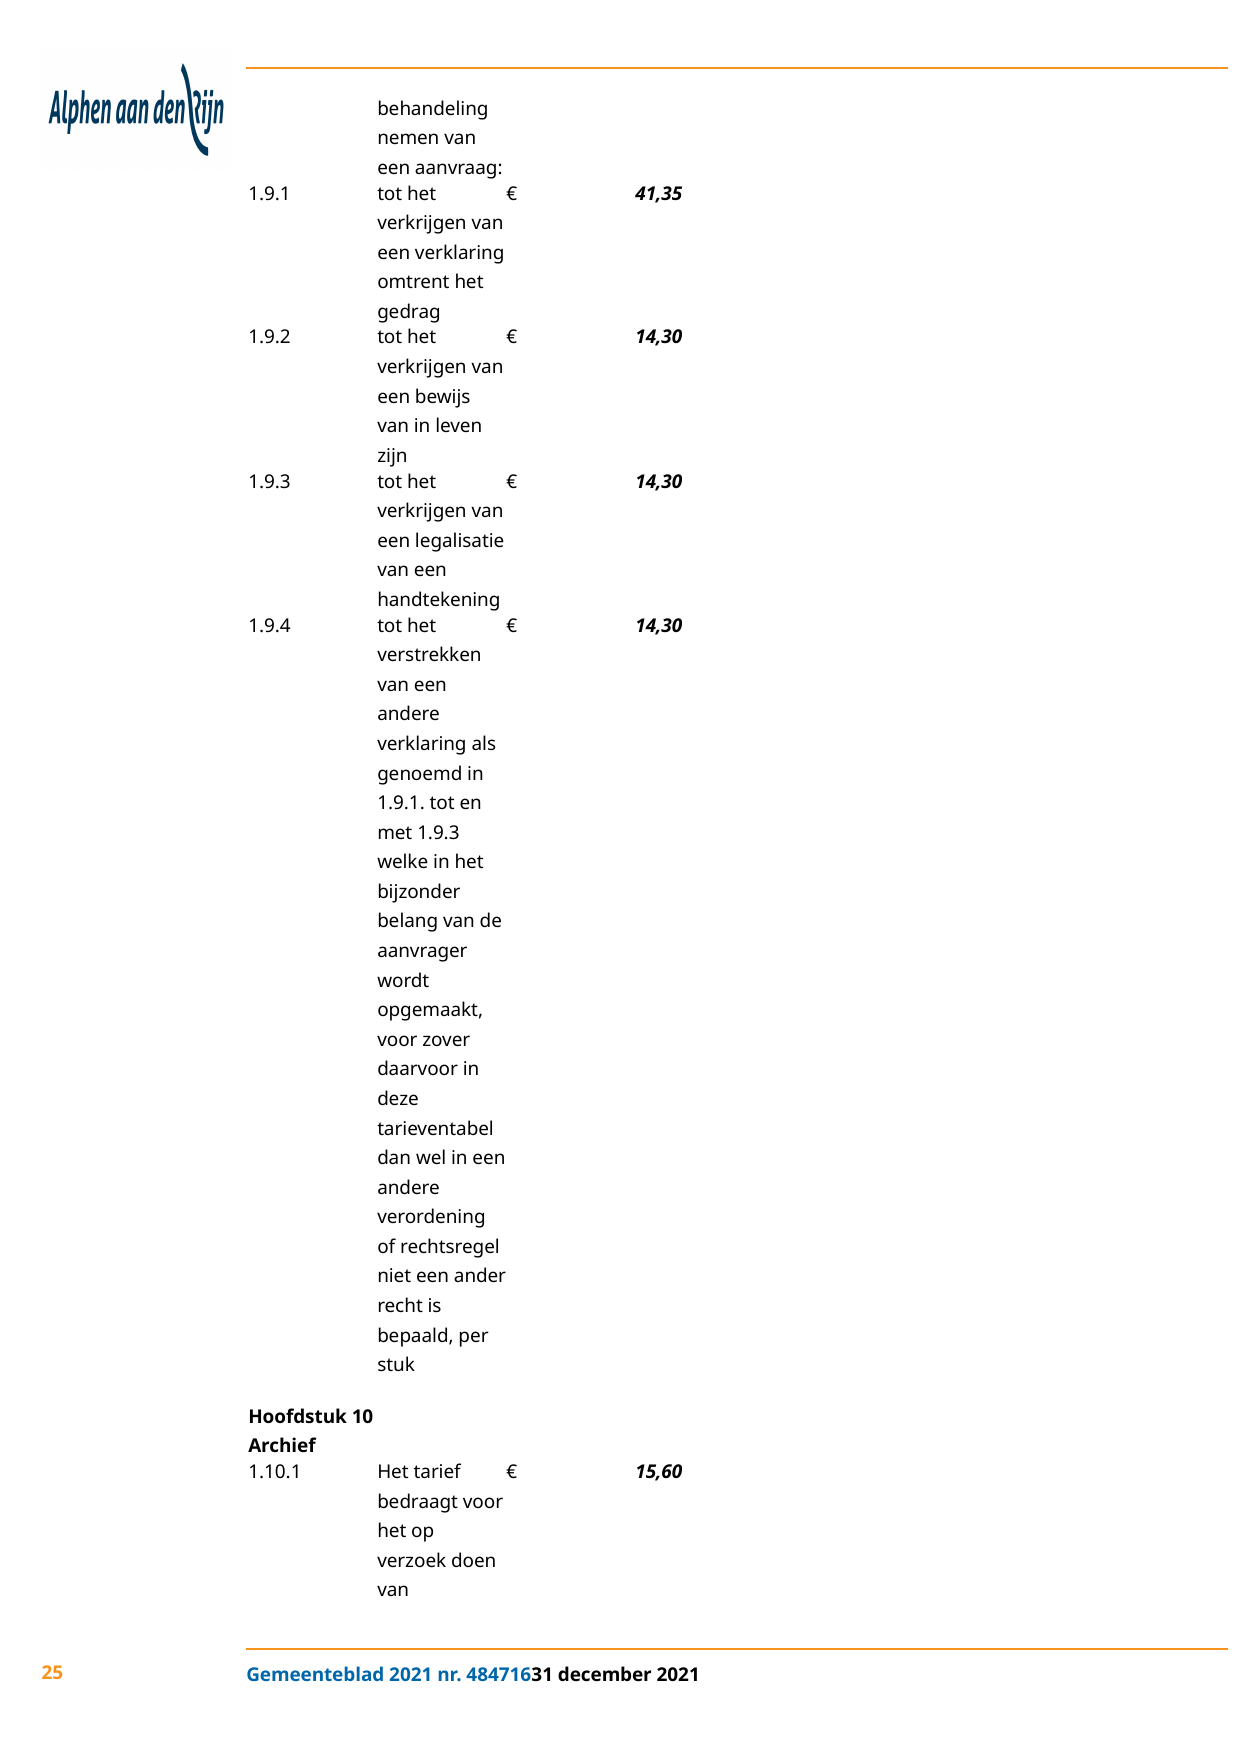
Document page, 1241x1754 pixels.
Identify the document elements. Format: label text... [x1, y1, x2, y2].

table_cell [764, 1458, 893, 1602]
table_cell € [506, 468, 635, 612]
table_cell [1023, 324, 1152, 468]
table_cell 1.9.4 [248, 612, 377, 1377]
table_cell € [506, 324, 635, 468]
table_cell behandeling nemen van een aanvraag: [377, 95, 506, 180]
table_cell [1023, 612, 1152, 1377]
table_cell [894, 468, 1022, 612]
table_cell [1023, 468, 1152, 612]
table_cell € [506, 1458, 635, 1602]
table_cell [377, 1403, 506, 1458]
table_cell [764, 468, 893, 612]
table_cell [894, 1377, 1022, 1403]
picture [41, 47, 231, 172]
table_cell 1.9.2 [248, 324, 377, 468]
table_cell [894, 1458, 1022, 1602]
table_cell [1023, 180, 1152, 324]
table_cell [506, 1377, 635, 1403]
table_cell € [506, 180, 635, 324]
table_cell € [506, 612, 635, 1377]
table_cell 1.10.1 [248, 1458, 377, 1602]
table_cell [1023, 1377, 1152, 1403]
table_cell [377, 1377, 506, 1403]
table_cell Hoofdstuk 10 Archief [248, 1403, 377, 1458]
table_cell [764, 612, 893, 1377]
table_cell [764, 180, 893, 324]
table_cell [894, 324, 1022, 468]
table_cell 1.9.1 [248, 180, 377, 324]
table_cell [635, 1403, 764, 1458]
table_cell [1023, 1403, 1152, 1458]
table_cell [894, 180, 1022, 324]
table_cell [506, 95, 635, 180]
table_cell 14,30 [635, 612, 764, 1377]
table_cell Het tarief bedraagt voor het op verzoek doen van [377, 1458, 506, 1602]
table_cell [1023, 95, 1152, 180]
table_cell [635, 95, 764, 180]
table_cell 41,35 [635, 180, 764, 324]
table_cell [894, 612, 1022, 1377]
table_cell [248, 95, 377, 180]
table_cell tot het verstrekken van een andere verklaring als genoemd in 1.9.1. tot en met 1.9.3 welke in het bijzonder belang van de aanvrager wordt opgemaakt, voor zover daarvoor in deze tarieventabel dan wel in een andere verordening of rechtsregel niet een ander recht is bepaald, per stuk [377, 612, 506, 1377]
table_cell [764, 1377, 893, 1403]
table_cell [764, 1403, 893, 1458]
table_cell 1.9.3 [248, 468, 377, 612]
table_cell [506, 1403, 635, 1458]
table_cell [894, 1403, 1022, 1458]
table_cell [764, 95, 893, 180]
table_cell 14,30 [635, 468, 764, 612]
table_cell tot het verkrijgen van een verklaring omtrent het gedrag [377, 180, 506, 324]
table_cell tot het verkrijgen van een bewijs van in leven zijn [377, 324, 506, 468]
table_cell [635, 1377, 764, 1403]
table_cell [894, 95, 1022, 180]
table_cell [1023, 1458, 1152, 1602]
table_cell [248, 1377, 377, 1403]
table_cell [764, 324, 893, 468]
table_cell tot het verkrijgen van een legalisatie van een handtekening [377, 468, 506, 612]
table_cell 15,60 [635, 1458, 764, 1602]
table_cell 14,30 [635, 324, 764, 468]
